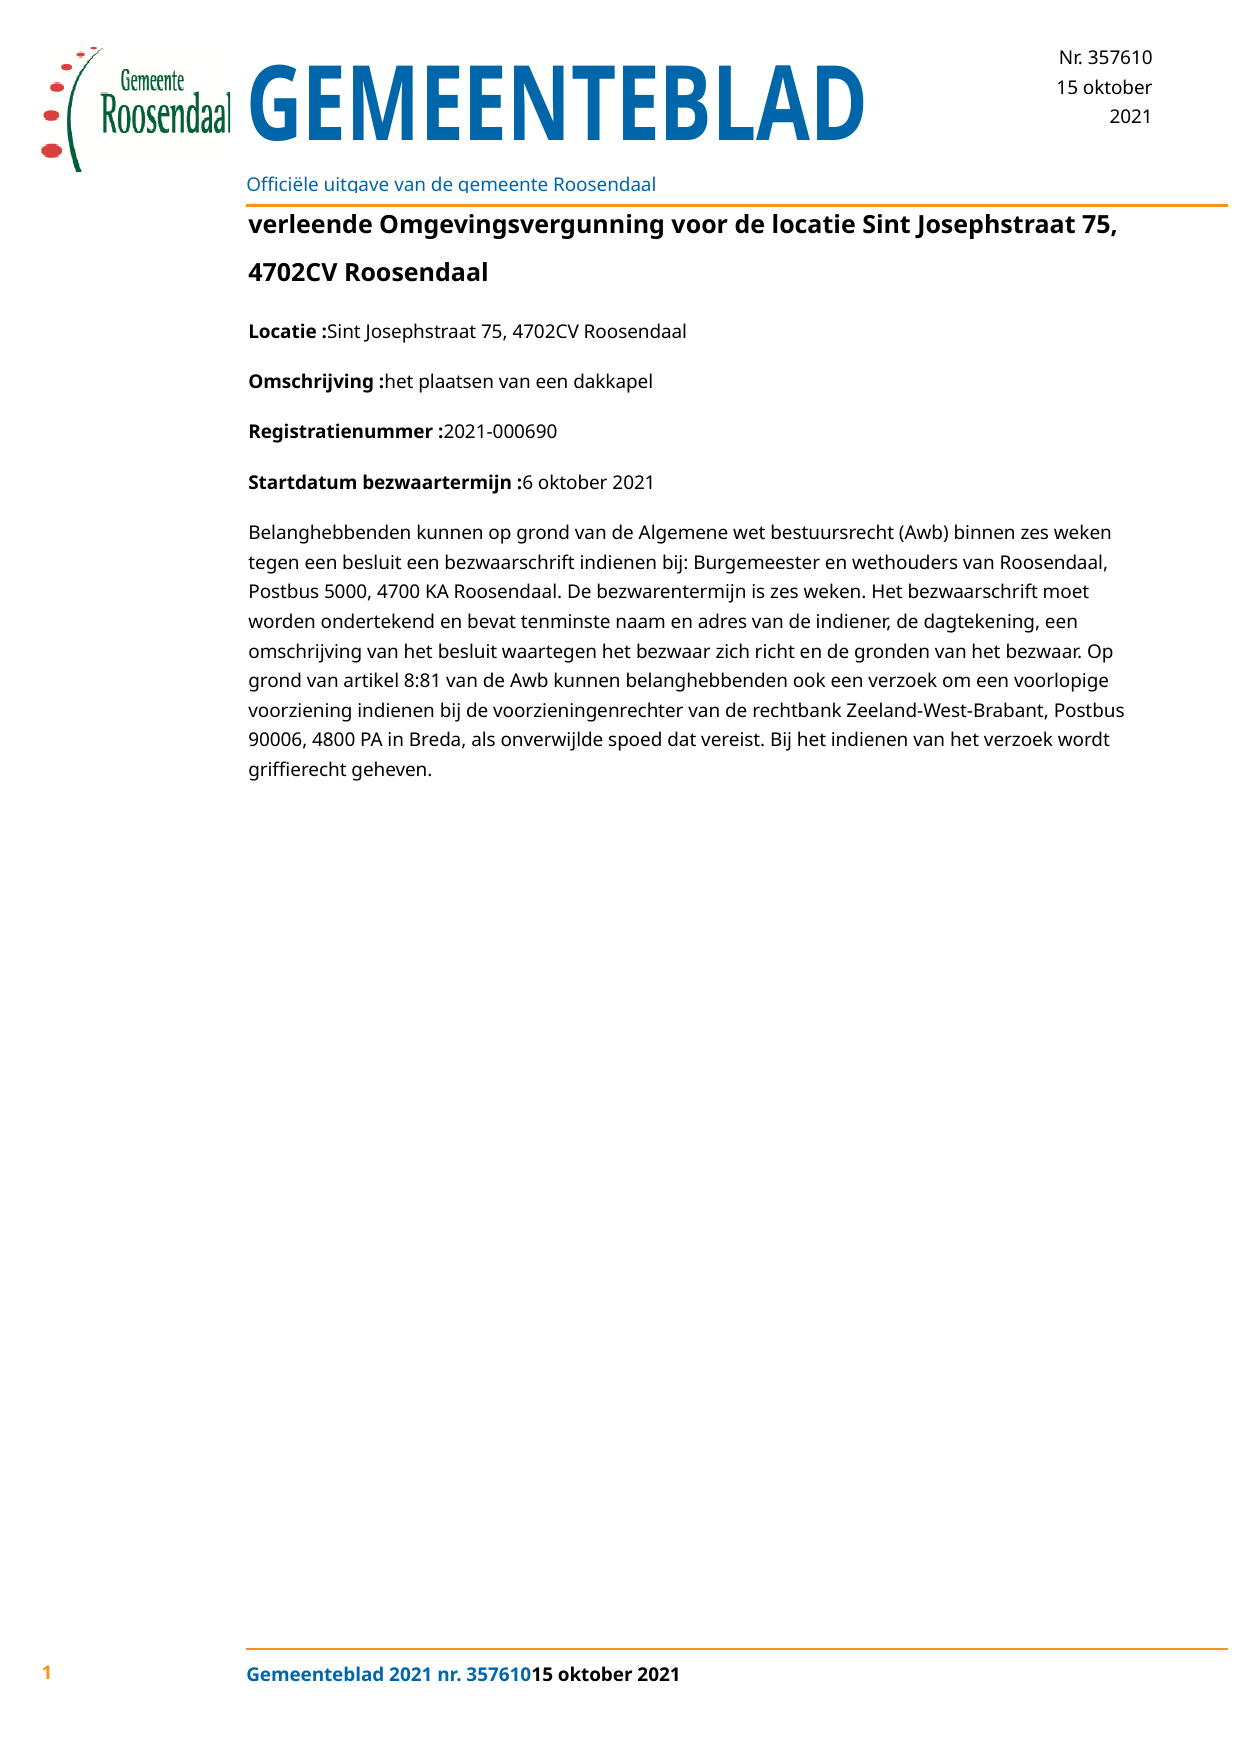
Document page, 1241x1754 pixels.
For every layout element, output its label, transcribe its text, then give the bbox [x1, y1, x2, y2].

text Registratienummer :2021-000690 [248, 419, 1152, 444]
text Locatie :Sint Josephstraat 75, 4702CV Roosendaal [248, 318, 1152, 344]
text verleende Omgevingsvergunning voor de locatie Sint Josephstraat 75, 4702CV Roosendaal [248, 207, 1152, 288]
text Belanghebbenden kunnen op grond van de Algemene wet bestuursrecht (Awb) binnen zes weken tegen een besluit een bezwaarschrift indienen bij: Burgemeester en wethouders van Roosendaal, Postbus 5000, 4700 KA Roosendaal. De bezwarentermijn is zes weken. Het bezwaarschrift moet worden ondertekend en bevat tenminste naam en adres van de indiener, de dagtekening, een omschrijving van het besluit waartegen het bezwaar zich richt en de gronden van het bezwaar. Op grond van artikel 8:81 van de Awb kunnen belanghebbenden ook een verzoek om een voorlopige voorziening indienen bij de voorzieningenrechter van de rechtbank Zeeland-West-Brabant, Postbus 90006, 4800 PA in Breda, als onverwijlde spoed dat vereist. Bij het indienen van het verzoek wordt griffierecht geheven. [248, 519, 1152, 782]
picture [41, 47, 231, 172]
text Startdatum bezwaartermijn :6 oktober 2021 [248, 469, 1152, 495]
text Omschrijving :het plaatsen van een dakkapel [248, 368, 1152, 394]
